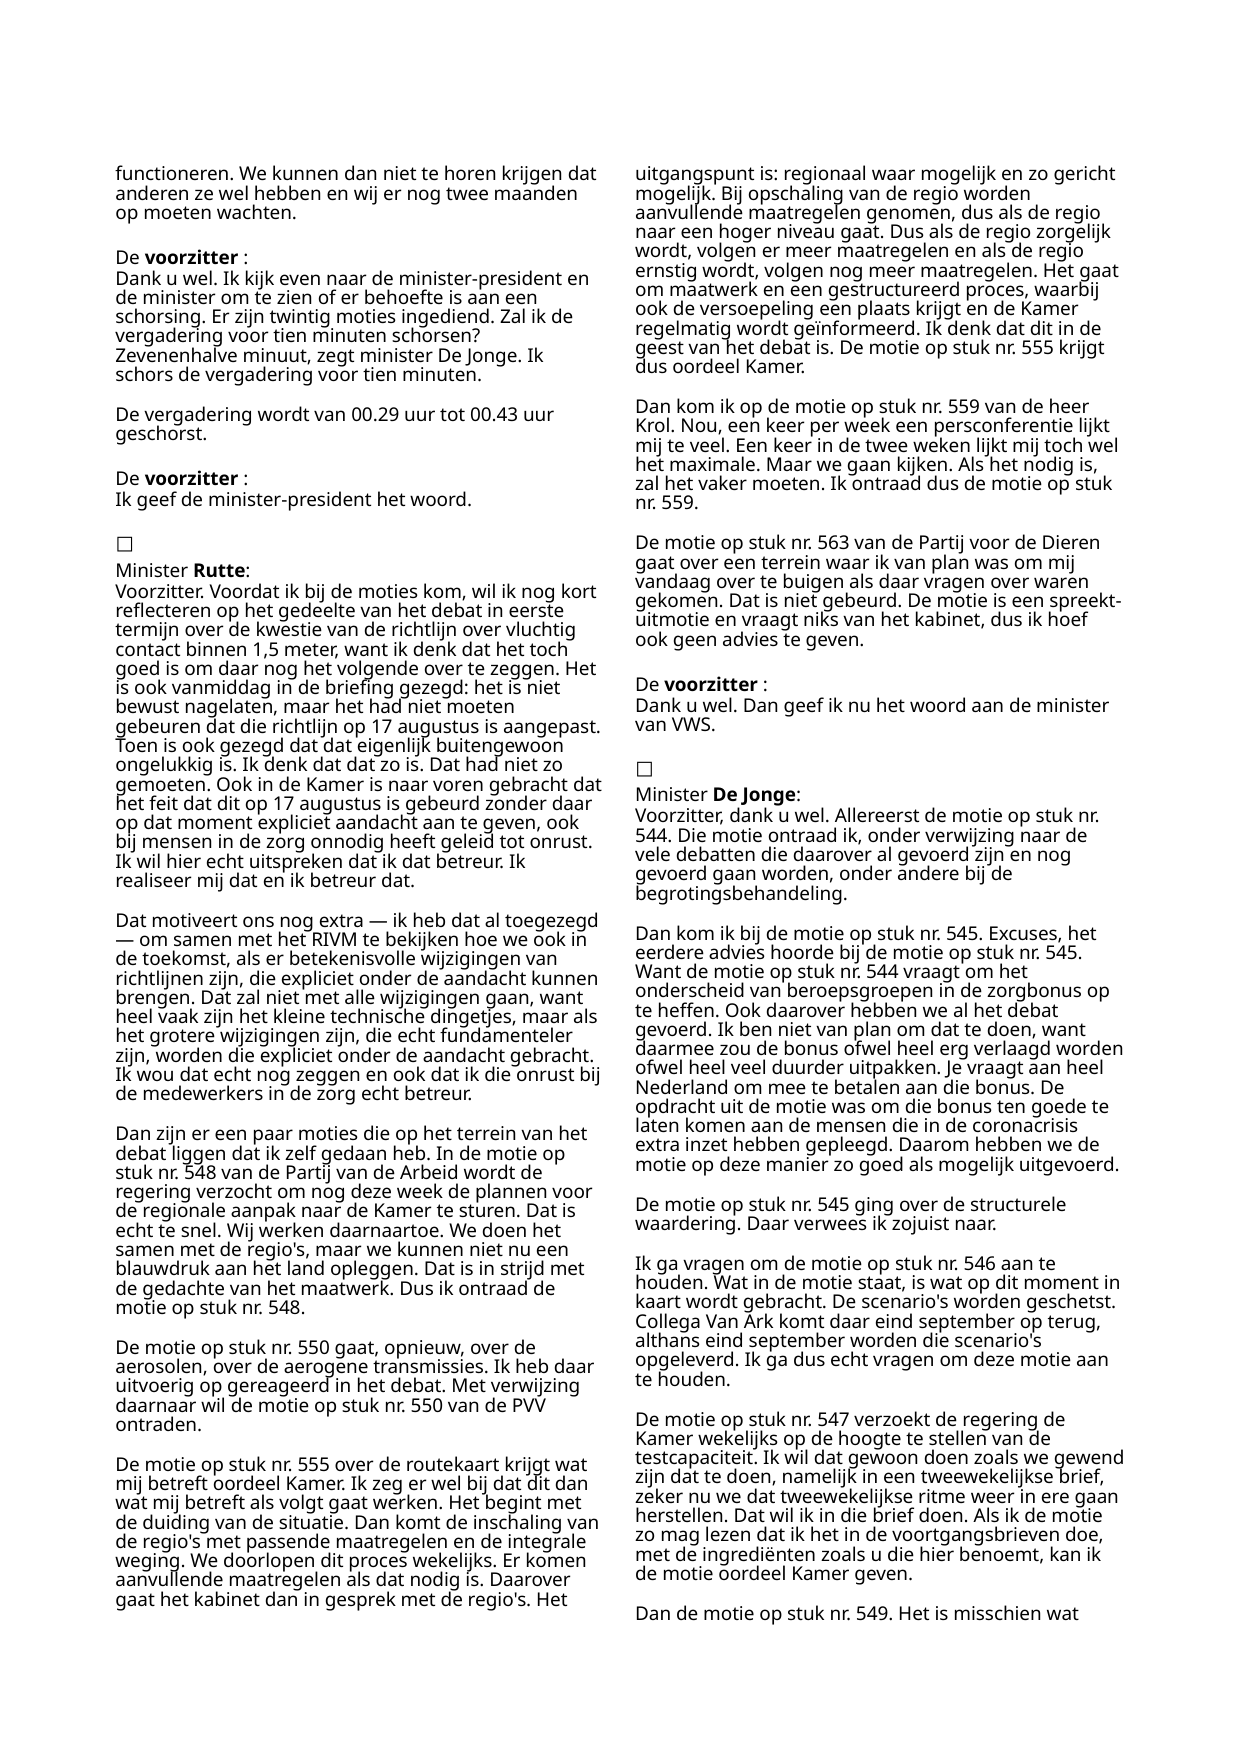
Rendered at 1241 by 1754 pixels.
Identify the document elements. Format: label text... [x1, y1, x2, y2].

text De voorzitter : [115, 244, 605, 270]
text Ik ga vragen om de motie op stuk nr. 546 aan te houden. Wat in de motie staat, is wat op dit moment in kaart wordt gebracht. De scenario's worden geschetst. Collega Van Ark komt daar eind september op terug, althans eind september worden die scenario's opgeleverd. Ik ga dus echt vragen om deze motie aan te houden. [635, 1255, 1125, 1390]
text Dank u wel. Ik kijk even naar de minister-president en de minister om te zien of er behoefte is aan een schorsing. Er zijn twintig moties ingediend. Zal ik de vergadering voor tien minuten schorsen? Zevenenhalve minuut, zegt minister De Jonge. Ik schors de vergadering voor tien minuten. [115, 270, 605, 385]
text De motie op stuk nr. 547 verzoekt de regering de Kamer wekelijks op de hoogte te stellen van de testcapaciteit. Ik wil dat gewoon doen zoals we gewend zijn dat te doen, namelijk in een tweewekelijkse brief, zeker nu we dat tweewekelijkse ritme weer in ere gaan herstellen. Dat wil ik in die brief doen. Als ik de motie zo mag lezen dat ik het in de voortgangsbrieven doe, met de ingrediënten zoals u die hier benoemt, kan ik de motie oordeel Kamer geven. [635, 1411, 1125, 1584]
text De vergadering wordt van 00.29 uur tot 00.43 uur geschorst. [115, 406, 605, 445]
text De voorzitter : [115, 466, 605, 491]
text De motie op stuk nr. 545 ging over de structurele waardering. Daar verwees ik zojuist naar. [635, 1196, 1125, 1234]
text Voorzitter. Voordat ik bij de moties kom, wil ik nog kort reflecteren op het gedeelte van het debat in eerste termijn over de kwestie van de richtlijn over vluchtig contact binnen 1,5 meter, want ik denk dat het toch goed is om daar nog het volgende over te zeggen. Het is ook vanmiddag in de briefing gezegd: het is niet bewust nagelaten, maar het had niet moeten gebeuren dat die richtlijn op 17 augustus is aangepast. Toen is ook gezegd dat dat eigenlijk buitengewoon ongelukkig is. Ik denk dat dat zo is. Dat had niet zo gemoeten. Ook in de Kamer is naar voren gebracht dat het feit dat dit op 17 augustus is gebeurd zonder daar op dat moment expliciet aandacht aan te geven, ook bij mensen in de zorg onnodig heeft geleid tot onrust. Ik wil hier echt uitspreken dat ik dat betreur. Ik realiseer mij dat en ik betreur dat. [115, 583, 605, 891]
text Minister Rutte: [115, 557, 605, 583]
text functioneren. We kunnen dan niet te horen krijgen dat anderen ze wel hebben en wij er nog twee maanden op moeten wachten. [115, 165, 605, 223]
text Voorzitter, dank u wel. Allereerst de motie op stuk nr. 544. Die motie ontraad ik, onder verwijzing naar de vele debatten die daarover al gevoerd zijn en nog gevoerd gaan worden, onder andere bij de begrotingsbehandeling. [635, 807, 1125, 904]
text Minister De Jonge: [635, 782, 1125, 807]
text Dank u wel. Dan geef ik nu het woord aan de minister van VWS. [635, 697, 1125, 735]
text Dan kom ik bij de motie op stuk nr. 545. Excuses, het eerdere advies hoorde bij de motie op stuk nr. 545. Want de motie op stuk nr. 544 vraagt om het onderscheid van beroepsgroepen in de zorgbonus op te heffen. Ook daarover hebben we al het debat gevoerd. Ik ben niet van plan om dat te doen, want daarmee zou de bonus ofwel heel erg verlaagd worden ofwel heel veel duurder uitpakken. Je vraagt aan heel Nederland om mee te betalen aan die bonus. De opdracht uit de motie was om die bonus ten goede te laten komen aan de mensen die in de coronacrisis extra inzet hebben gepleegd. Daarom hebben we de motie op deze manier zo goed als mogelijk uitgevoerd. [635, 924, 1125, 1175]
text De motie op stuk nr. 550 gaat, opnieuw, over de aerosolen, over de aerogene transmissies. Ik heb daar uitvoerig op gereageerd in het debat. Met verwijzing daarnaar wil de motie op stuk nr. 550 van de PVV ontraden. [115, 1339, 605, 1435]
text ⬜ [635, 756, 1125, 782]
text Dan kom ik op de motie op stuk nr. 559 van de heer Krol. Nou, een keer per week een persconferentie lijkt mij te veel. Een keer in de twee weken lijkt mij toch wel het maximale. Maar we gaan kijken. Als het nodig is, zal het vaker moeten. Ik ontraad dus de motie op stuk nr. 559. [635, 398, 1125, 514]
text De motie op stuk nr. 563 van de Partij voor de Dieren gaat over een terrein waar ik van plan was om mij vandaag over te buigen als daar vragen over waren gekomen. Dat is niet gebeurd. De motie is een spreekt-uitmotie en vraagt niks van het kabinet, dus ik hoef ook geen advies te geven. [635, 534, 1125, 650]
text Ik geef de minister-president het woord. [115, 491, 605, 511]
text Dan de motie op stuk nr. 549. Het is misschien wat [635, 1605, 1125, 1624]
text De voorzitter : [635, 671, 1125, 697]
text uitgangspunt is: regionaal waar mogelijk en zo gericht mogelijk. Bij opschaling van de regio worden aanvullende maatregelen genomen, dus als de regio naar een hoger niveau gaat. Dus als de regio zorgelijk wordt, volgen er meer maatregelen en als de regio ernstig wordt, volgen nog meer maatregelen. Het gaat om maatwerk en een gestructureerd proces, waarbij ook de versoepeling een plaats krijgt en de Kamer regelmatig wordt geïnformeerd. Ik denk dat dit in de geest van het debat is. De motie op stuk nr. 555 krijgt dus oordeel Kamer. [635, 165, 1125, 377]
text ⬜ [115, 531, 605, 557]
text De motie op stuk nr. 555 over de routekaart krijgt wat mij betreft oordeel Kamer. Ik zeg er wel bij dat dit dan wat mij betreft als volgt gaat werken. Het begint met de duiding van de situatie. Dan komt de inschaling van de regio's met passende maatregelen en de integrale weging. We doorlopen dit proces wekelijks. Er komen aanvullende maatregelen als dat nodig is. Daarover gaat het kabinet dan in gesprek met de regio's. Het [115, 1456, 605, 1610]
text Dan zijn er een paar moties die op het terrein van het debat liggen dat ik zelf gedaan heb. In de motie op stuk nr. 548 van de Partij van de Arbeid wordt de regering verzocht om nog deze week de plannen voor de regionale aanpak naar de Kamer te sturen. Dat is echt te snel. Wij werken daarnaartoe. We doen het samen met de regio's, maar we kunnen niet nu een blauwdruk aan het land opleggen. Dat is in strijd met de gedachte van het maatwerk. Dus ik ontraad de motie op stuk nr. 548. [115, 1125, 605, 1318]
text Dat motiveert ons nog extra — ik heb dat al toegezegd — om samen met het RIVM te bekijken hoe we ook in de toekomst, als er betekenisvolle wijzigingen van richtlijnen zijn, die expliciet onder de aandacht kunnen brengen. Dat zal niet met alle wijzigingen gaan, want heel vaak zijn het kleine technische dingetjes, maar als het grotere wijzigingen zijn, die echt fundamenteler zijn, worden die expliciet onder de aandacht gebracht. Ik wou dat echt nog zeggen en ook dat ik die onrust bij de medewerkers in de zorg echt betreur. [115, 912, 605, 1104]
